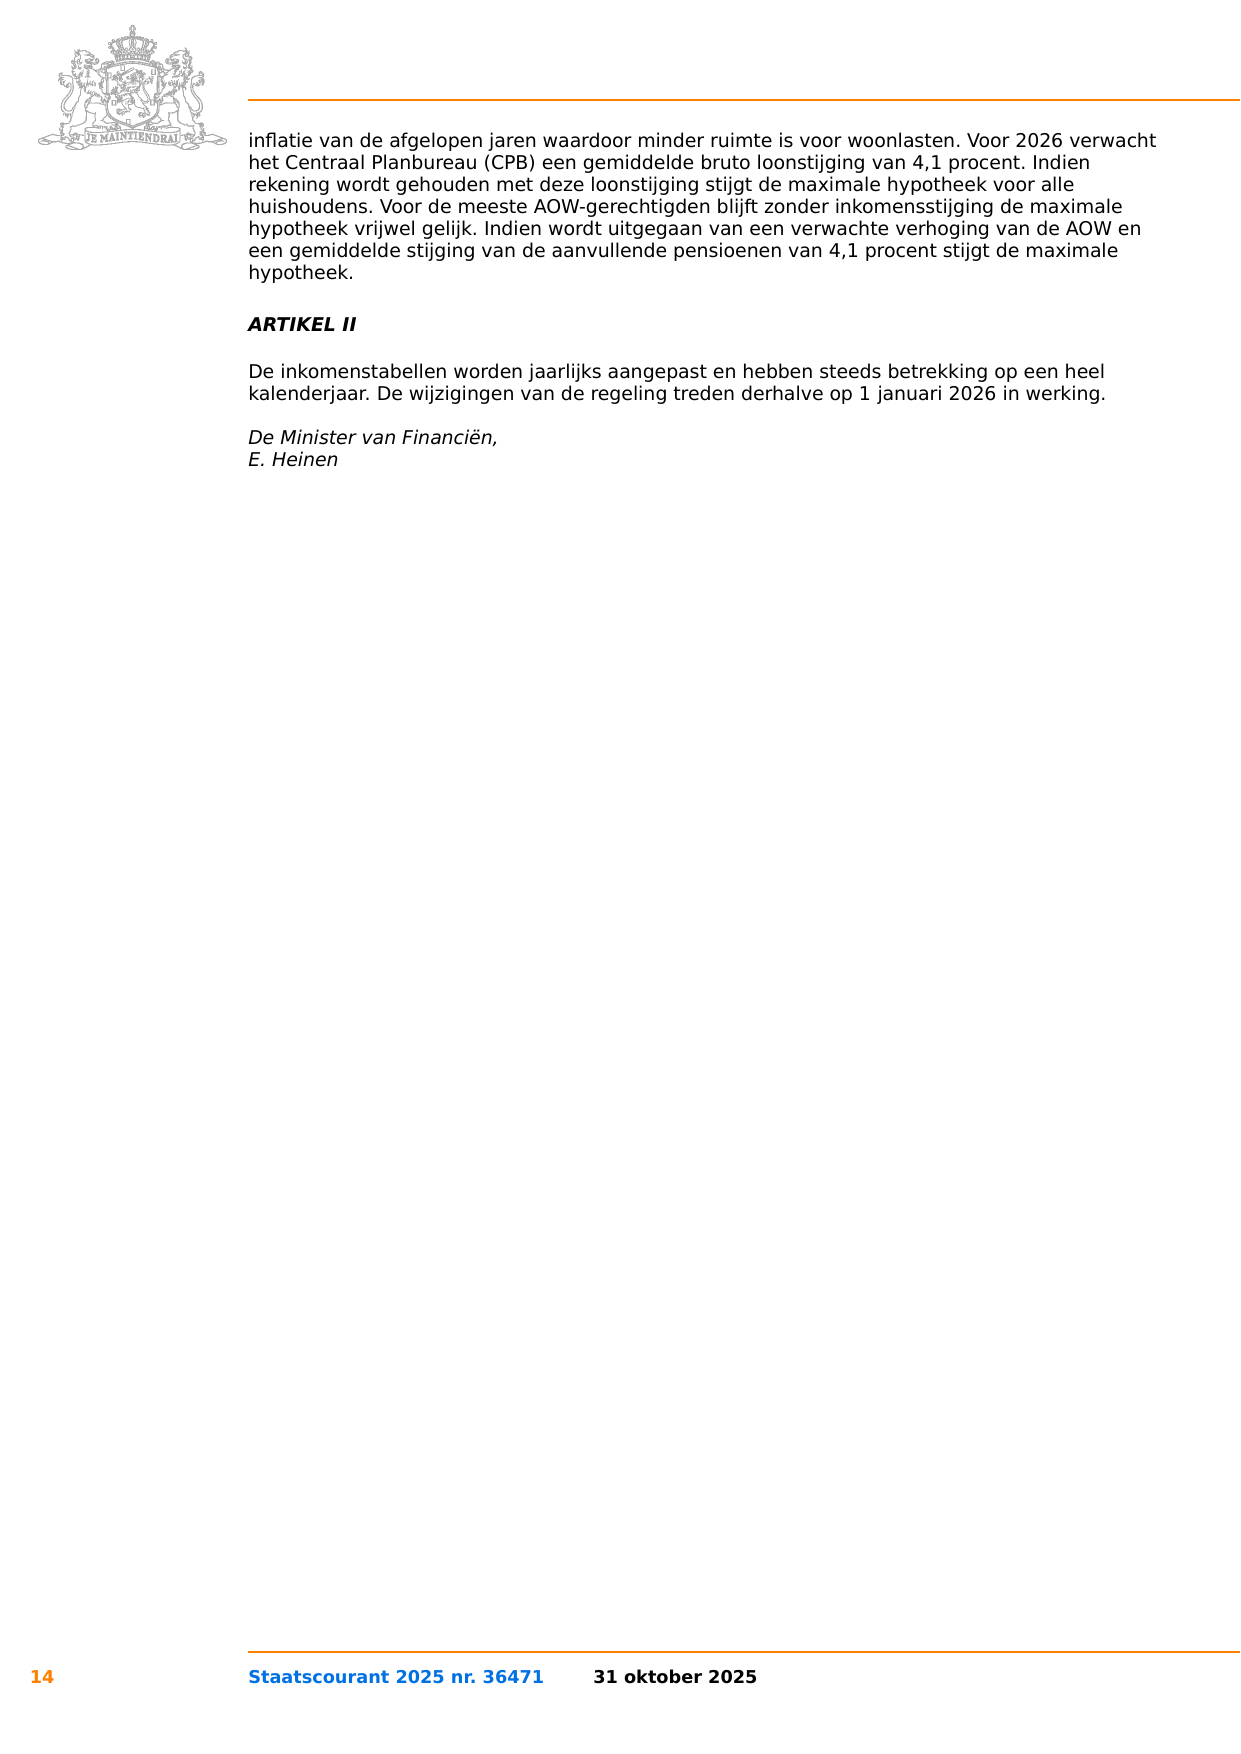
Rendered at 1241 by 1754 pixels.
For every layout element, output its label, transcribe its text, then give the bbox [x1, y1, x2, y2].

subtitle ARTIKEL II [248, 314, 1163, 336]
text De inkomenstabellen worden jaarlijks aangepast en hebben steeds betrekking op een heel kalenderjaar. De wijzigingen van de regeling treden derhalve op 1 januari 2026 in werking. [248, 361, 1163, 405]
text inflatie van de afgelopen jaren waardoor minder ruimte is voor woonlasten. Voor 2026 verwacht het Centraal Planbureau (CPB) een gemiddelde bruto loonstijging van 4,1 procent. Indien rekening wordt gehouden met deze loonstijging stijgt de maximale hypotheek voor alle huishoudens. Voor de meeste AOW-gerechtigden blijft zonder inkomensstijging de maximale hypotheek vrijwel gelijk. Indien wordt uitgegaan van een verwachte verhoging van de AOW en een gemiddelde stijging van de aanvullende pensioenen van 4,1 procent stijgt de maximale hypotheek. [248, 130, 1163, 284]
text De Minister van Financiën, E. Heinen [248, 427, 1163, 471]
picture [38, 25, 227, 150]
